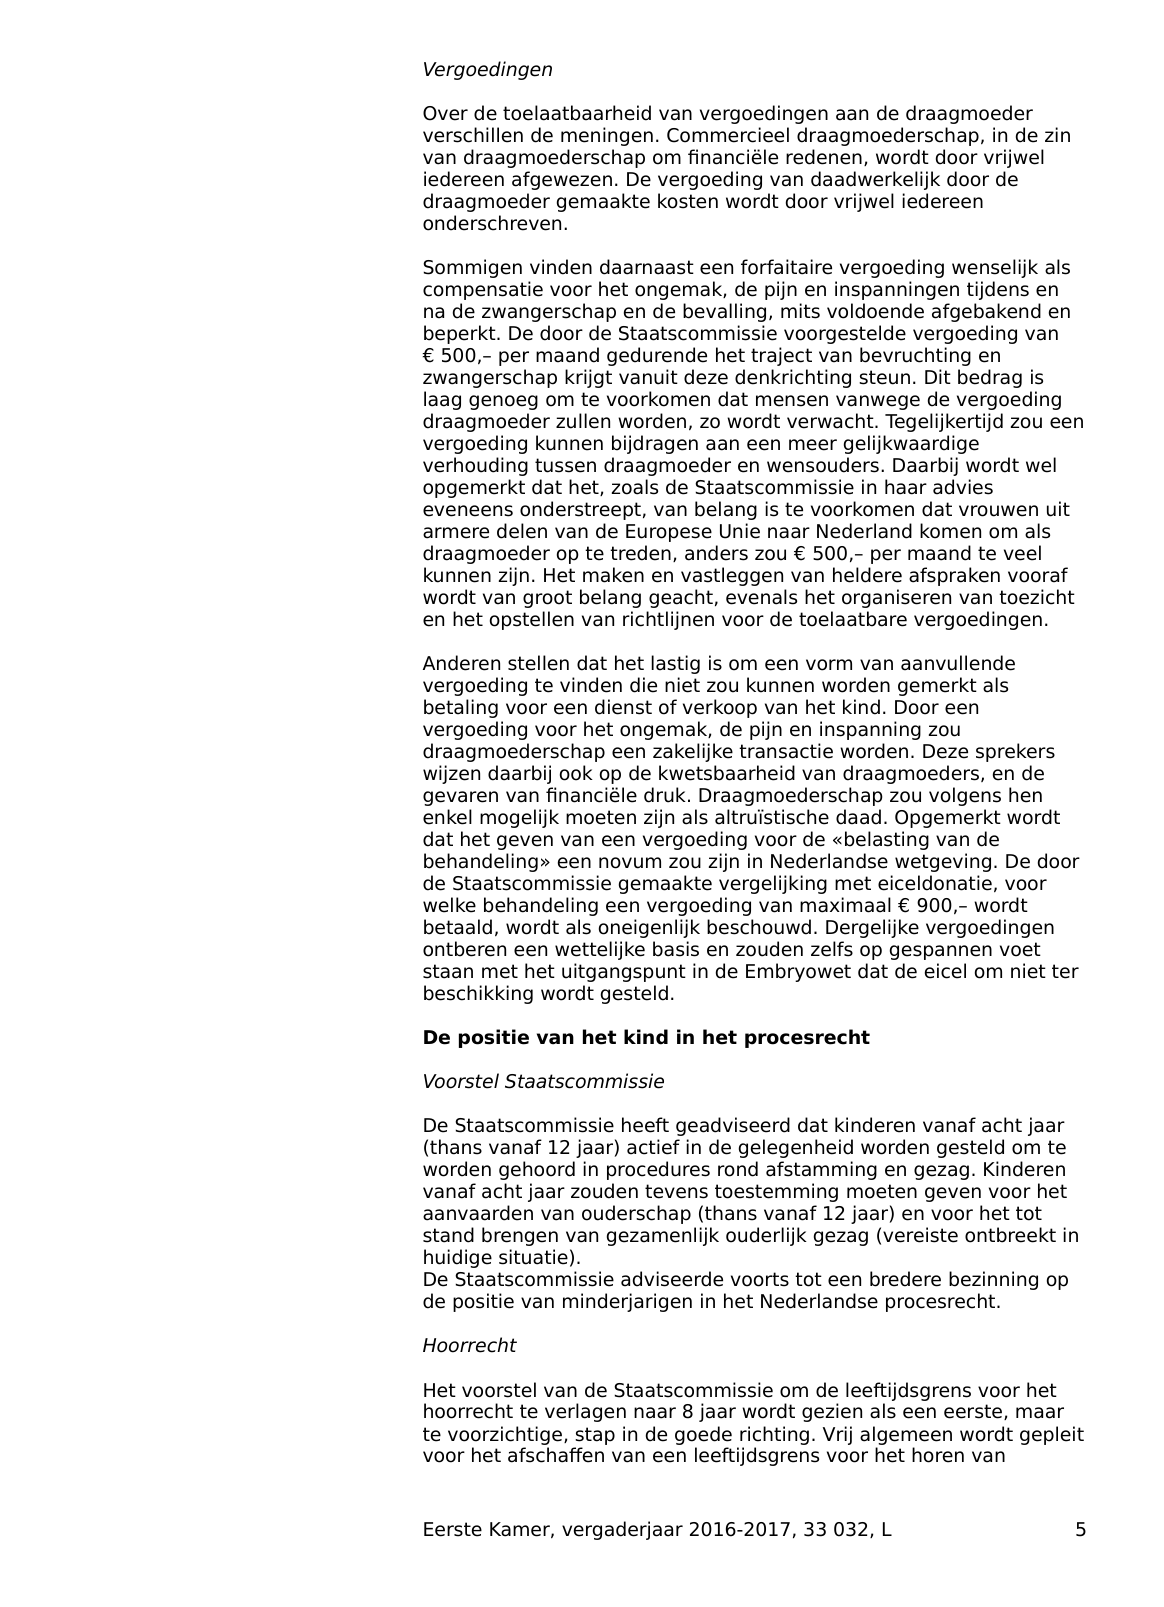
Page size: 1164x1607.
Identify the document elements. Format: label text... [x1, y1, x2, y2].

subtitle De positie van het kind in het procesrecht [422, 1027, 1087, 1049]
text Sommigen vinden daarnaast een forfaitaire vergoeding wenselijk als compensatie voor het ongemak, de pijn en inspanningen tijdens en na de zwangerschap en de bevalling, mits voldoende afgebakend en beperkt. De door de Staatscommissie voorgestelde vergoeding van € 500,– per maand gedurende het traject van bevruchting en zwangerschap krijgt vanuit deze denkrichting steun. Dit bedrag is laag genoeg om te voorkomen dat mensen vanwege de vergoeding draagmoeder zullen worden, zo wordt verwacht. Tegelijkertijd zou een vergoeding kunnen bijdragen aan een meer gelijkwaardige verhouding tussen draagmoeder en wensouders. Daarbij wordt wel opgemerkt dat het, zoals de Staatscommissie in haar advies eveneens onderstreept, van belang is te voorkomen dat vrouwen uit armere delen van de Europese Unie naar Nederland komen om als draagmoeder op te treden, anders zou € 500,– per maand te veel kunnen zijn. Het maken en vastleggen van heldere afspraken vooraf wordt van groot belang geacht, evenals het organiseren van toezicht en het opstellen van richtlijnen voor de toelaatbare vergoedingen. [422, 257, 1087, 631]
text Over de toelaatbaarheid van vergoedingen aan de draagmoeder verschillen de meningen. Commercieel draagmoederschap, in de zin van draagmoederschap om financiële redenen, wordt door vrijwel iedereen afgewezen. De vergoeding van daadwerkelijk door de draagmoeder gemaakte kosten wordt door vrijwel iedereen onderschreven. [422, 103, 1087, 235]
text Het voorstel van de Staatscommissie om de leeftijdsgrens voor het hoorrecht te verlagen naar 8 jaar wordt gezien als een eerste, maar te voorzichtige, stap in de goede richting. Vrij algemeen wordt gepleit voor het afschaffen van een leeftijdsgrens voor het horen van [422, 1379, 1087, 1467]
subtitle Hoorrecht [422, 1335, 1087, 1357]
subtitle Voorstel Staatscommissie [422, 1071, 1087, 1093]
text De Staatscommissie heeft geadviseerd dat kinderen vanaf acht jaar (thans vanaf 12 jaar) actief in de gelegenheid worden gesteld om te worden gehoord in procedures rond afstamming en gezag. Kinderen vanaf acht jaar zouden tevens toestemming moeten geven voor het aanvaarden van ouderschap (thans vanaf 12 jaar) en voor het tot stand brengen van gezamenlijk ouderlijk gezag (vereiste ontbreekt in huidige situatie). [422, 1115, 1087, 1269]
subtitle Vergoedingen [422, 59, 1087, 81]
text De Staatscommissie adviseerde voorts tot een bredere bezinning op de positie van minderjarigen in het Nederlandse procesrecht. [422, 1269, 1087, 1313]
text Anderen stellen dat het lastig is om een vorm van aanvullende vergoeding te vinden die niet zou kunnen worden gemerkt als betaling voor een dienst of verkoop van het kind. Door een vergoeding voor het ongemak, de pijn en inspanning zou draagmoederschap een zakelijke transactie worden. Deze sprekers wijzen daarbij ook op de kwetsbaarheid van draagmoeders, en de gevaren van financiële druk. Draagmoederschap zou volgens hen enkel mogelijk moeten zijn als altruïstische daad. Opgemerkt wordt dat het geven van een vergoeding voor de «belasting van de behandeling» een novum zou zijn in Nederlandse wetgeving. De door de Staatscommissie gemaakte vergelijking met eiceldonatie, voor welke behandeling een vergoeding van maximaal € 900,– wordt betaald, wordt als oneigenlijk beschouwd. Dergelijke vergoedingen ontberen een wettelijke basis en zouden zelfs op gespannen voet staan met het uitgangspunt in de Embryowet dat de eicel om niet ter beschikking wordt gesteld. [422, 653, 1087, 1005]
